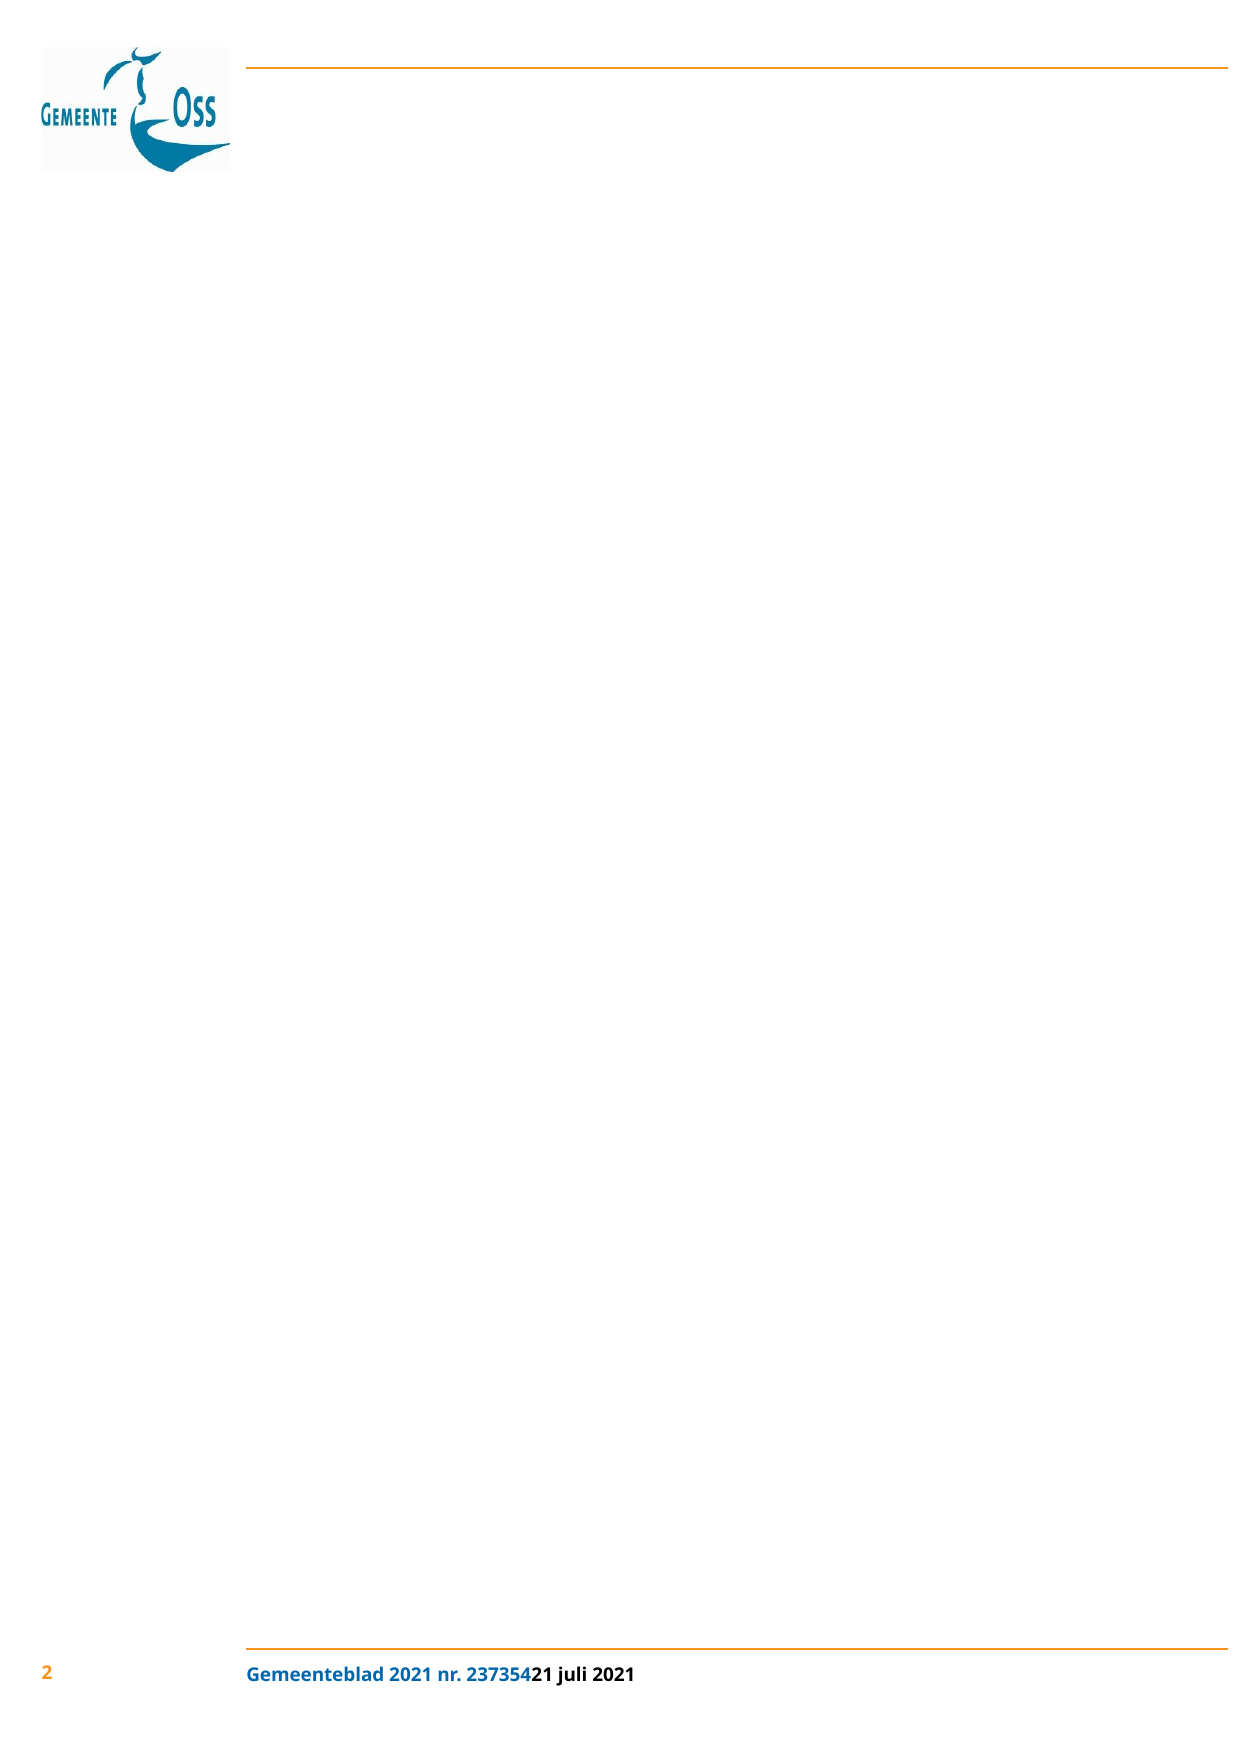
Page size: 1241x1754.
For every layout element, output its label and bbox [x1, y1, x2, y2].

picture [41, 47, 231, 172]
